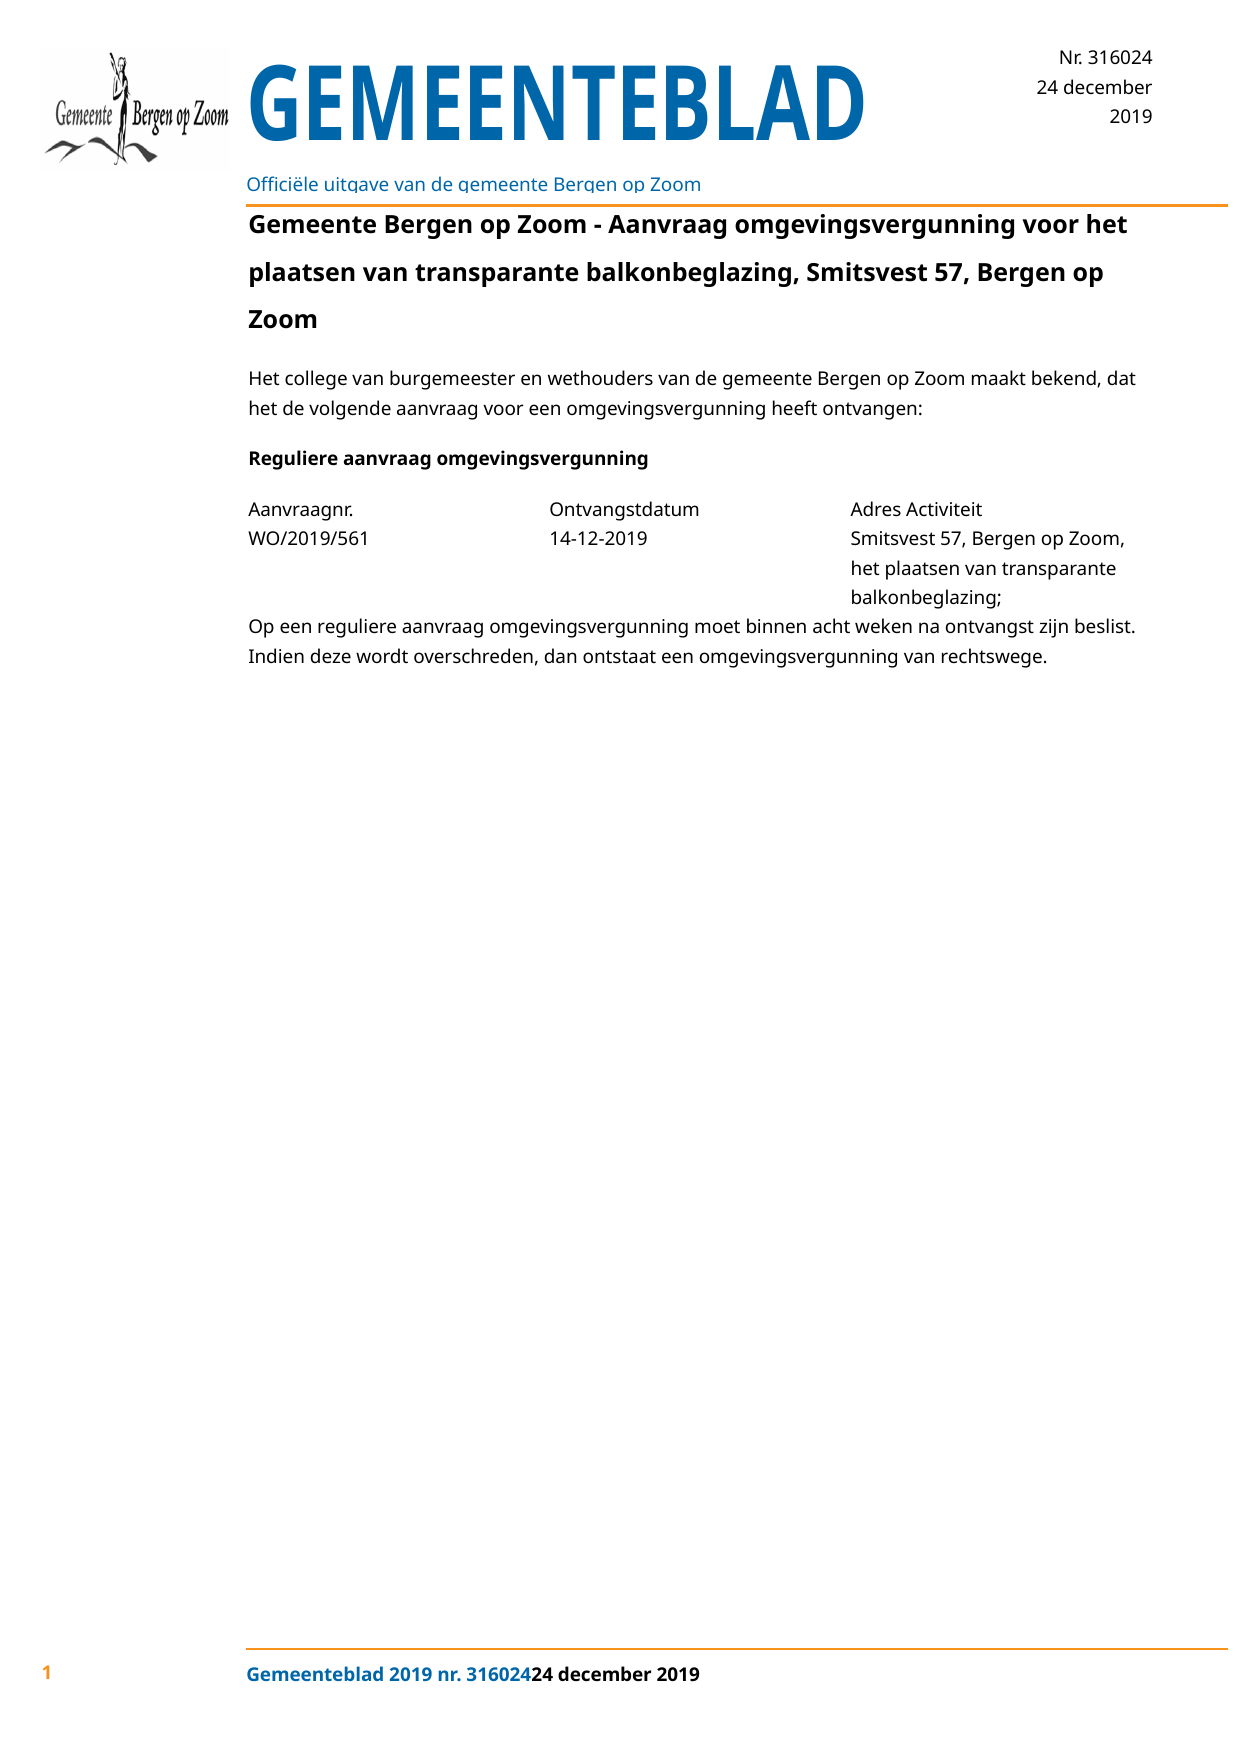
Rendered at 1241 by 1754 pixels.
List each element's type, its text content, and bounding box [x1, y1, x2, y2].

text Op een reguliere aanvraag omgevingsvergunning moet binnen acht weken na ontvangst zijn beslist. Indien deze wordt overschreden, dan ontstaat een omgevingsvergunning van rechtswege. [248, 613, 1152, 668]
text Reguliere aanvraag omgevingsvergunning [248, 446, 1152, 471]
picture [41, 47, 231, 172]
table_header Smitsvest 57, Bergen op Zoom, het plaatsen van transparante balkonbeglazing; [850, 525, 1152, 610]
table_header 14-12-2019 [549, 525, 850, 610]
table_header WO/2019/561 [248, 525, 549, 610]
text Gemeente Bergen op Zoom - Aanvraag omgevingsvergunning voor het plaatsen van transparante balkonbeglazing, Smitsvest 57, Bergen op Zoom [248, 207, 1152, 336]
table_header Ontvangstdatum [549, 496, 850, 522]
text Het college van burgemeester en wethouders van de gemeente Bergen op Zoom maakt bekend, dat het de volgende aanvraag voor een omgevingsvergunning heeft ontvangen: [248, 366, 1152, 421]
table_header Aanvraagnr. [248, 496, 549, 522]
table_header Adres Activiteit [850, 496, 1152, 522]
